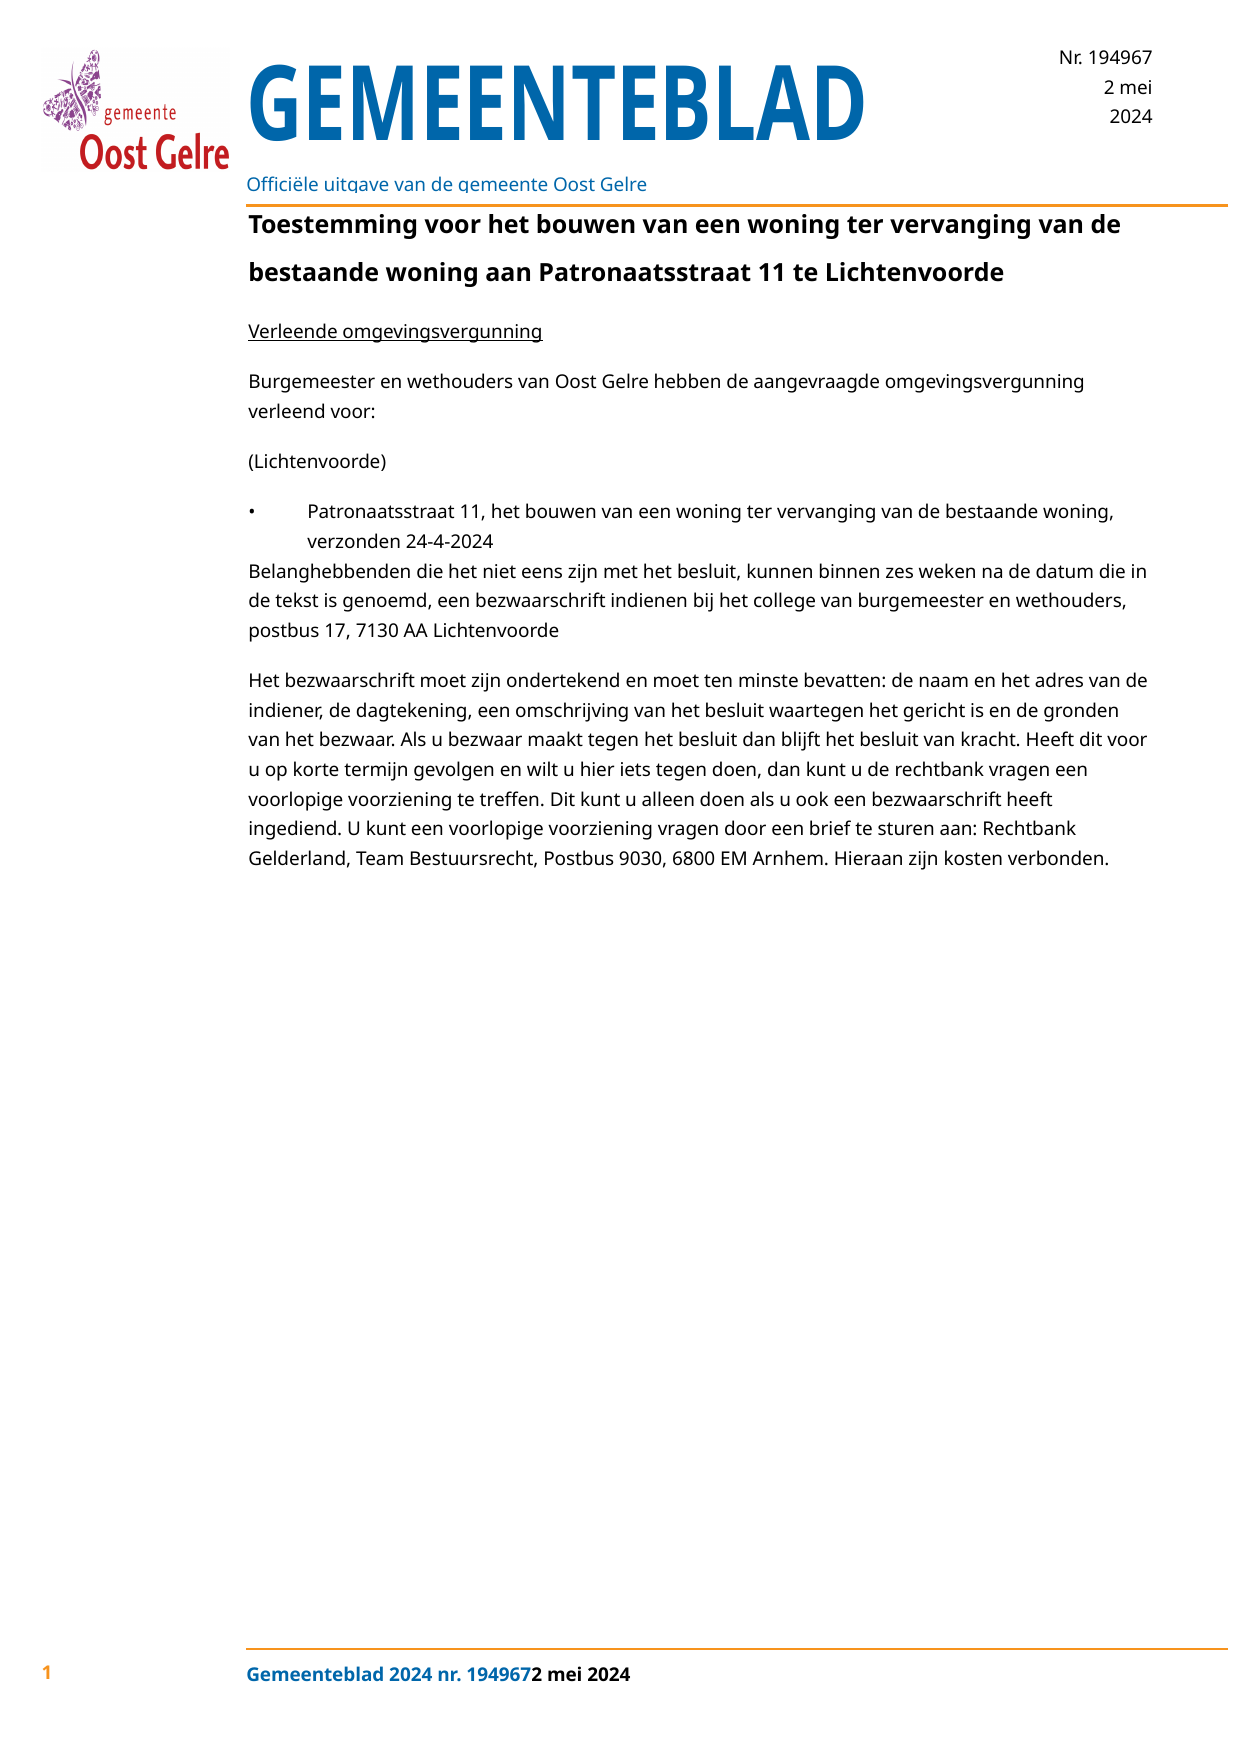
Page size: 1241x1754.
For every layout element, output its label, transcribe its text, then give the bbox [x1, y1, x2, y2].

text Belanghebbenden die het niet eens zijn met het besluit, kunnen binnen zes weken na de datum die in de tekst is genoemd, een bezwaarschrift indienen bij het college van burgemeester en wethouders, postbus 17, 7130 AA Lichtenvoorde [248, 558, 1152, 643]
text Burgemeester en wethouders van Oost Gelre hebben de aangevraagde omgevingsvergunning verleend voor: [248, 368, 1152, 424]
list Patronaatsstraat 11, het bouwen van een woning ter vervanging van de bestaande woning, verzonden 24-4-2024 [248, 499, 1152, 554]
text Verleende omgevingsvergunning [248, 318, 1152, 344]
text (Lichtenvoorde) [248, 448, 1152, 474]
text Toestemming voor het bouwen van een woning ter vervanging van de bestaande woning aan Patronaatsstraat 11 te Lichtenvoorde [248, 207, 1152, 288]
picture [41, 47, 231, 172]
text Het bezwaarschrift moet zijn ondertekend en moet ten minste bevatten: de naam en het adres van de indiener, de dagtekening, een omschrijving van het besluit waartegen het gericht is en de gronden van het bezwaar. Als u bezwaar maakt tegen het besluit dan blijft het besluit van kracht. Heeft dit voor u op korte termijn gevolgen en wilt u hier iets tegen doen, dan kunt u de rechtbank vragen een voorlopige voorziening te treffen. Dit kunt u alleen doen als u ook een bezwaarschrift heeft ingediend. U kunt een voorlopige voorziening vragen door een brief te sturen aan: Rechtbank Gelderland, Team Bestuursrecht, Postbus 9030, 6800 EM Arnhem. Hieraan zijn kosten verbonden. [248, 667, 1152, 871]
